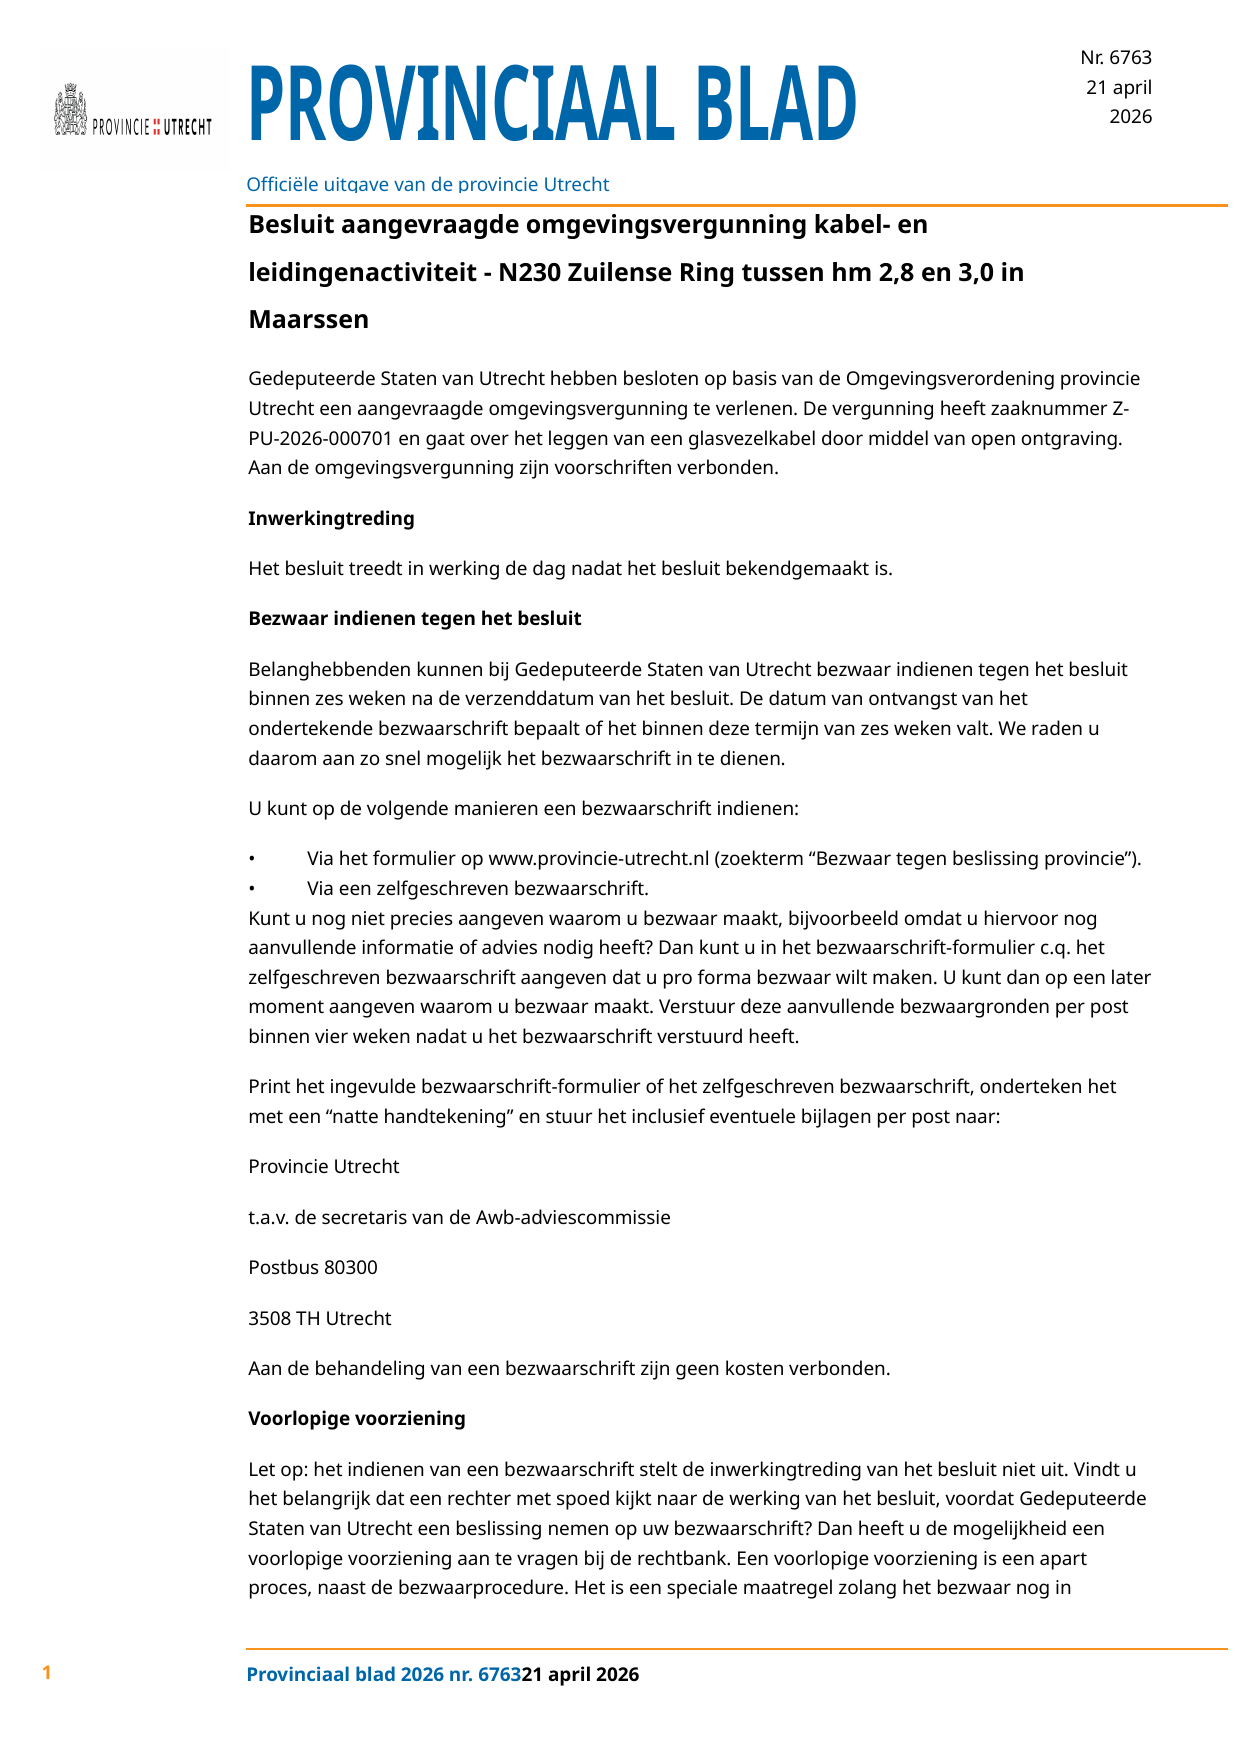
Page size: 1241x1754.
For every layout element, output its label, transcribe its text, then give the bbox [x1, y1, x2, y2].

text Let op: het indienen van een bezwaarschrift stelt de inwerkingtreding van het besluit niet uit. Vindt u het belangrijk dat een rechter met spoed kijkt naar de werking van het besluit, voordat Gedeputeerde Staten van Utrecht een beslissing nemen op uw bezwaarschrift? Dan heeft u de mogelijkheid een voorlopige voorziening aan te vragen bij de rechtbank. Een voorlopige voorziening is een apart proces, naast de bezwaarprocedure. Het is een speciale maatregel zolang het bezwaar nog in [248, 1456, 1152, 1600]
text Het besluit treedt in werking de dag nadat het besluit bekendgemaakt is. [248, 555, 1152, 581]
text Besluit aangevraagde omgevingsvergunning kabel- en leidingenactiviteit - N230 Zuilense Ring tussen hm 2,8 en 3,0 in Maarssen [248, 207, 1152, 336]
text t.a.v. de secretaris van de Awb-adviescommissie [248, 1204, 1152, 1229]
list Via een zelfgeschreven bezwaarschrift. [248, 875, 1152, 901]
picture [41, 47, 231, 172]
text Provincie Utrecht [248, 1153, 1152, 1179]
text Aan de behandeling van een bezwaarschrift zijn geen kosten verbonden. [248, 1355, 1152, 1381]
text Gedeputeerde Staten van Utrecht hebben besloten op basis van de Omgevingsverordening provincie Utrecht een aangevraagde omgevingsvergunning te verlenen. De vergunning heeft zaaknummer Z-PU-2026-000701 en gaat over het leggen van een glasvezelkabel door middel van open ontgraving. Aan de omgevingsvergunning zijn voorschriften verbonden. [248, 366, 1152, 480]
text 3508 TH Utrecht [248, 1305, 1152, 1330]
text U kunt op de volgende manieren een bezwaarschrift indienen: [248, 795, 1152, 821]
text Voorlopige voorziening [248, 1406, 1152, 1431]
text Bezwaar indienen tegen het besluit [248, 606, 1152, 631]
text Print het ingevulde bezwaarschrift-formulier of het zelfgeschreven bezwaarschrift, onderteken het met een “natte handtekening” en stuur het inclusief eventuele bijlagen per post naar: [248, 1073, 1152, 1129]
list Via het formulier op www.provincie-utrecht.nl (zoekterm “Bezwaar tegen beslissing provincie”). [248, 846, 1152, 871]
text Inwerkingtreding [248, 505, 1152, 530]
text Kunt u nog niet precies aangeven waarom u bezwaar maakt, bijvoorbeeld omdat u hiervoor nog aanvullende informatie of advies nodig heeft? Dan kunt u in het bezwaarschrift-formulier c.q. het zelfgeschreven bezwaarschrift aangeven dat u pro forma bezwaar wilt maken. U kunt dan op een later moment aangeven waarom u bezwaar maakt. Verstuur deze aanvullende bezwaargronden per post binnen vier weken nadat u het bezwaarschrift verstuurd heeft. [248, 905, 1152, 1049]
text Belanghebbenden kunnen bij Gedeputeerde Staten van Utrecht bezwaar indienen tegen het besluit binnen zes weken na de verzenddatum van het besluit. De datum van ontvangst van het ondertekende bezwaarschrift bepaalt of het binnen deze termijn van zes weken valt. We raden u daarom aan zo snel mogelijk het bezwaarschrift in te dienen. [248, 656, 1152, 770]
text Postbus 80300 [248, 1254, 1152, 1280]
